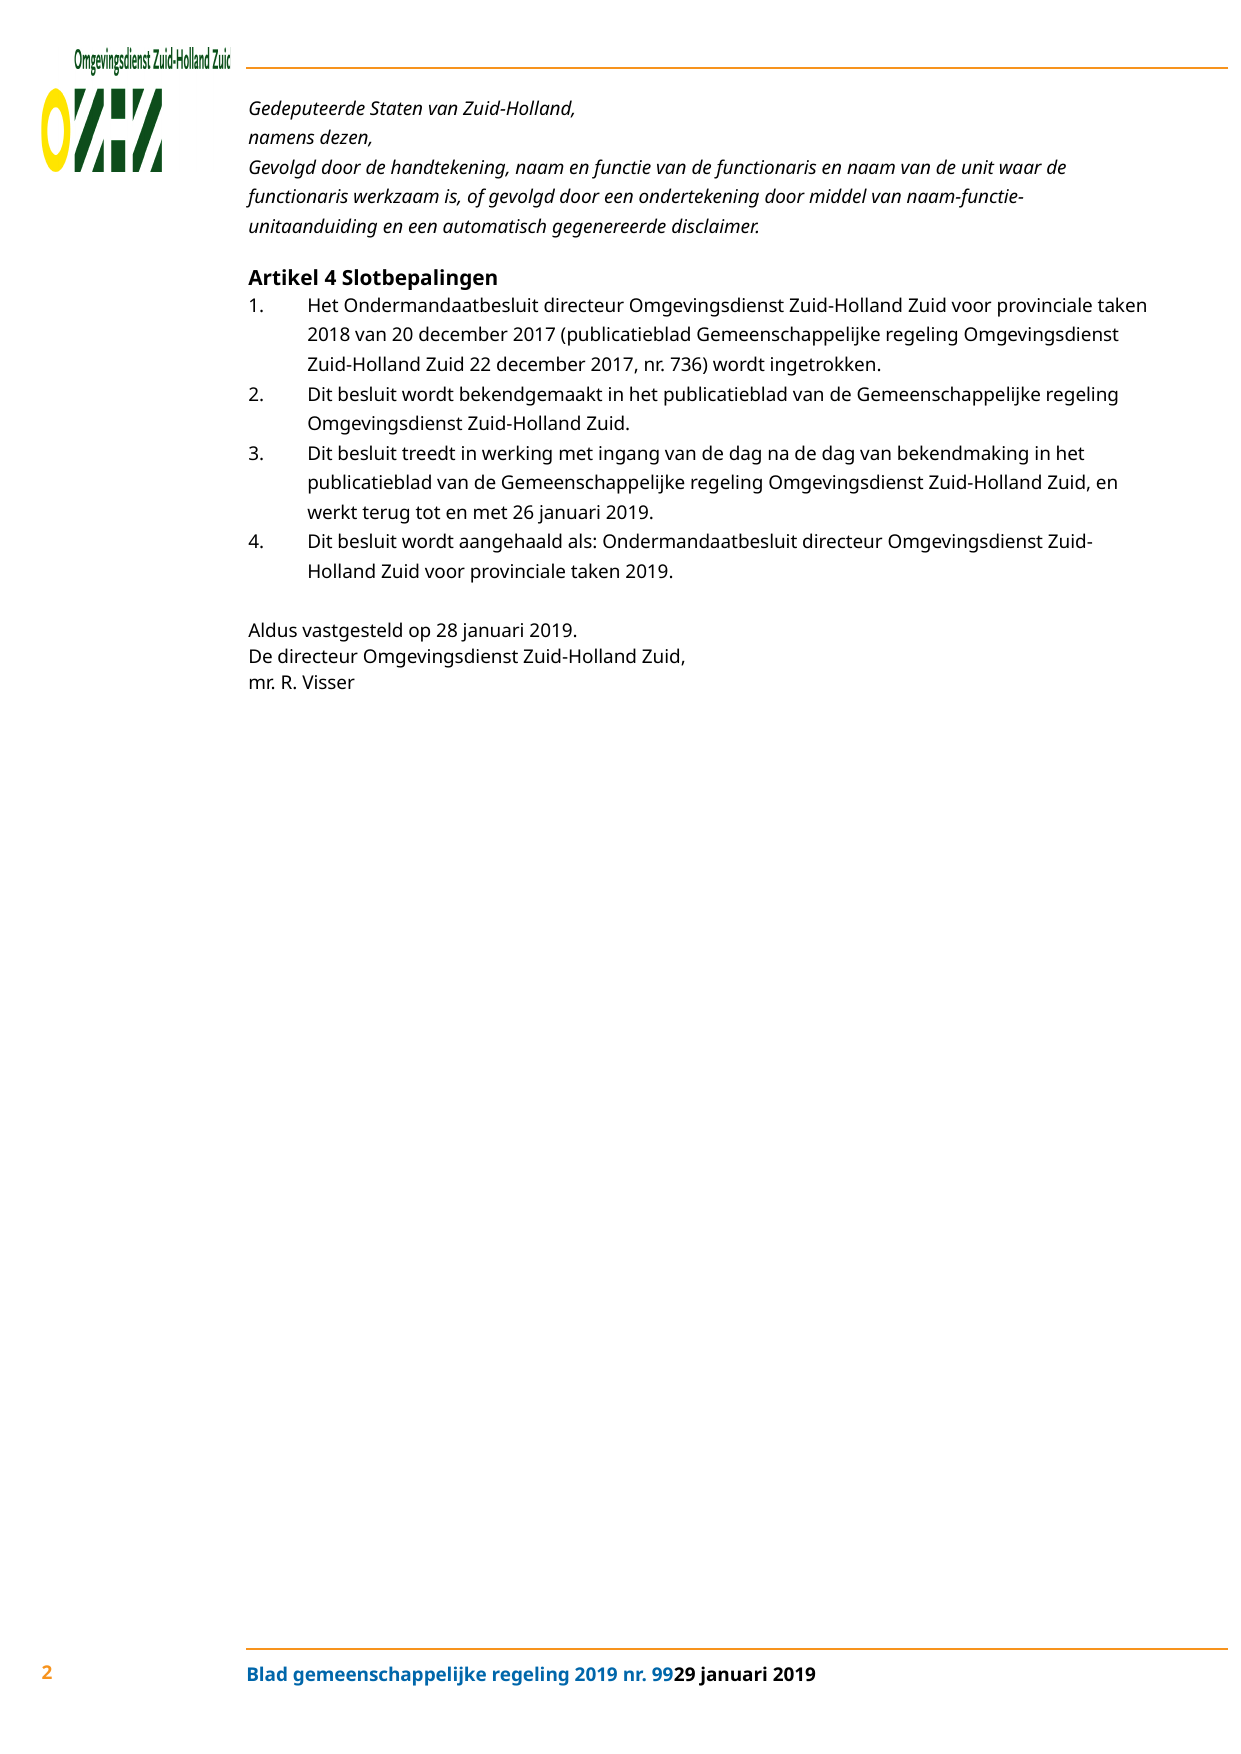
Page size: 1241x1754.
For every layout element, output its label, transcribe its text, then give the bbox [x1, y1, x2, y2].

text Gevolgd door de handtekening, naam en functie van de functionaris en naam van de unit waar de functionaris werkzaam is, of gevolgd door een ondertekening door middel van naam-functie-unitaanduiding en een automatisch gegenereerde disclaimer. [248, 154, 1152, 239]
text Aldus vastgesteld op 28 januari 2019. [248, 617, 1152, 643]
list Dit besluit wordt bekendgemaakt in het publicatieblad van de Gemeenschappelijke regeling Omgevingsdienst Zuid-Holland Zuid. [248, 381, 1152, 436]
text mr. R. Visser [248, 669, 1152, 694]
text De directeur Omgevingsdienst Zuid-Holland Zuid, [248, 643, 1152, 669]
text namens dezen, [248, 124, 1152, 150]
picture [41, 47, 231, 172]
list Het Ondermandaatbesluit directeur Omgevingsdienst Zuid-Holland Zuid voor provinciale taken 2018 van 20 december 2017 (publicatieblad Gemeenschappelijke regeling Omgevingsdienst Zuid-Holland Zuid 22 december 2017, nr. 736) wordt ingetrokken. [248, 292, 1152, 377]
text Gedeputeerde Staten van Zuid-Holland, [248, 95, 1152, 121]
list Dit besluit treedt in werking met ingang van de dag na de dag van bekendmaking in het publicatieblad van de Gemeenschappelijke regeling Omgevingsdienst Zuid-Holland Zuid, en werkt terug tot en met 26 januari 2019. [248, 440, 1152, 525]
list Dit besluit wordt aangehaald als: Ondermandaatbesluit directeur Omgevingsdienst Zuid-Holland Zuid voor provinciale taken 2019. [248, 529, 1152, 584]
text Artikel 4 Slotbepalingen [248, 263, 1152, 292]
